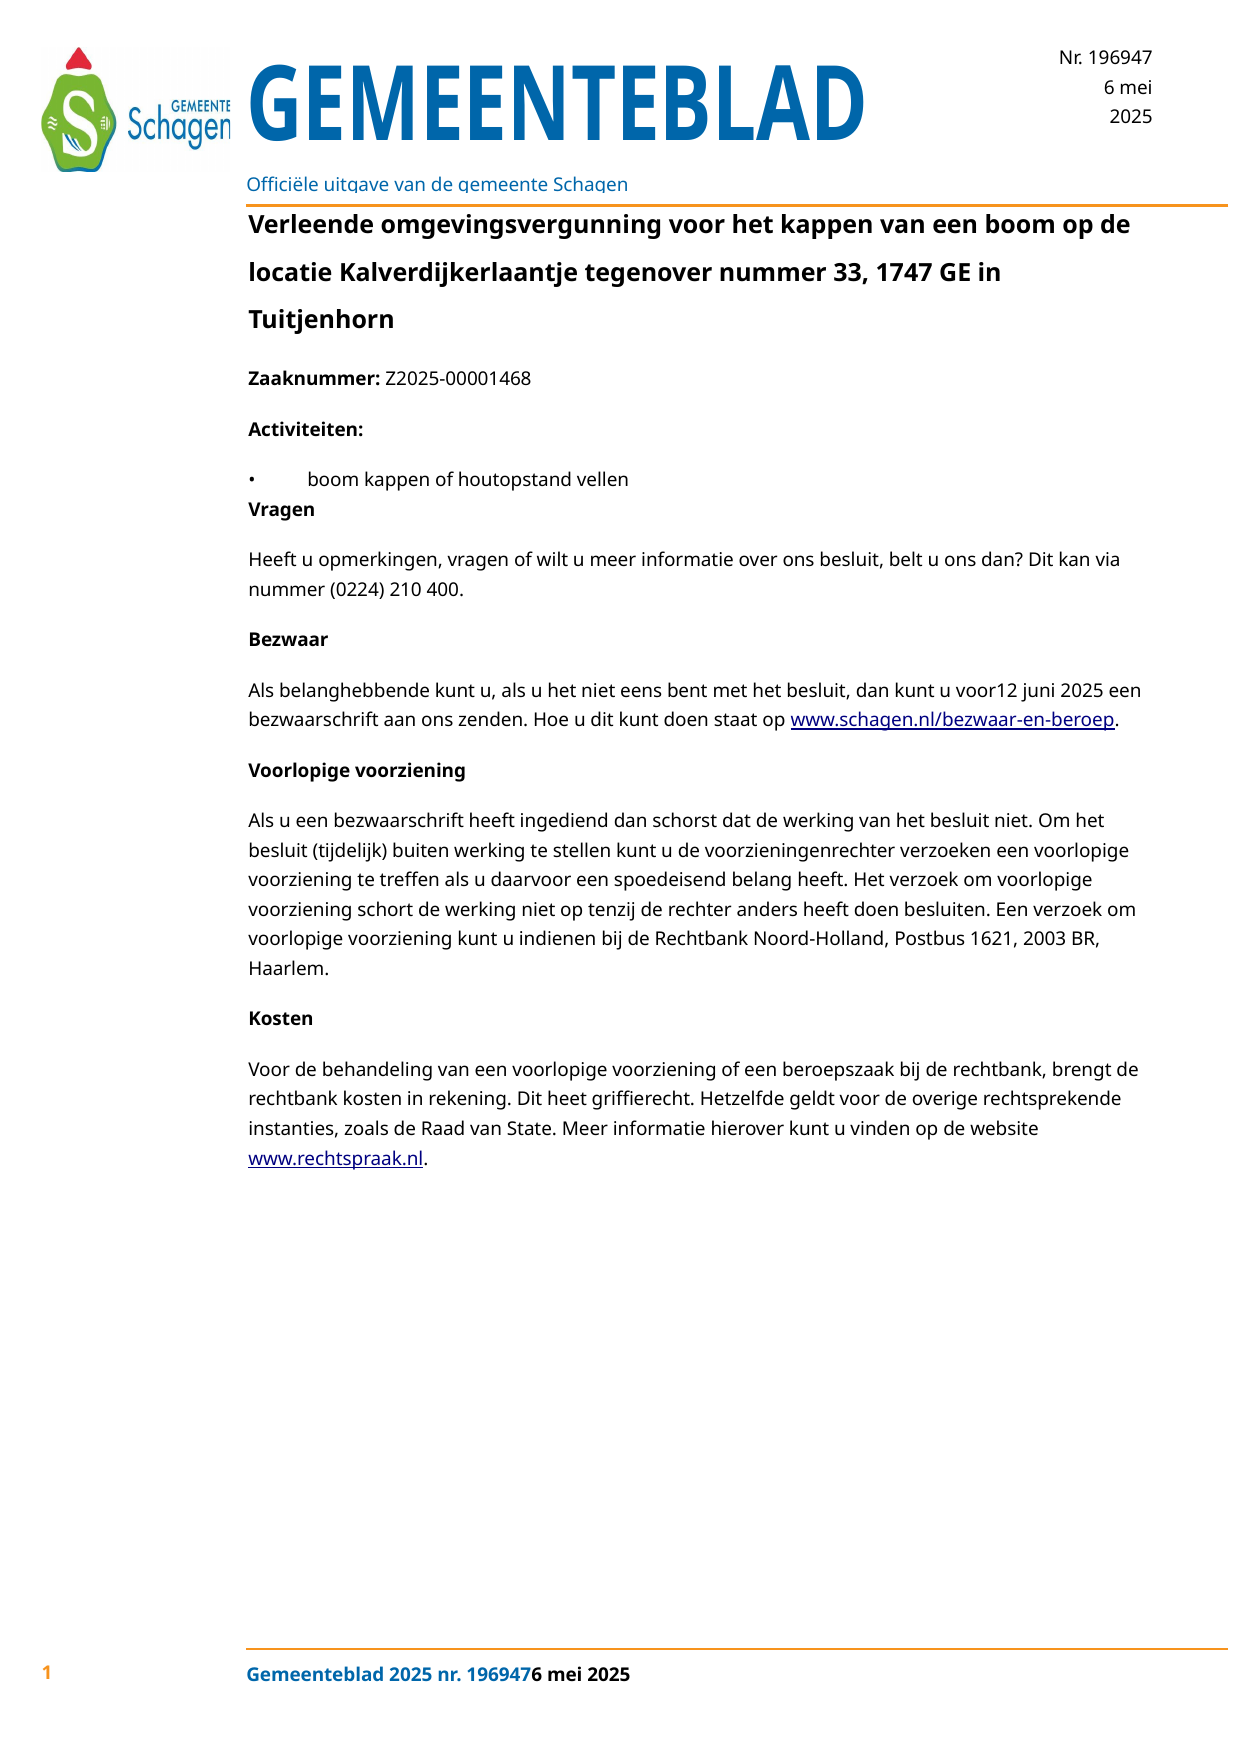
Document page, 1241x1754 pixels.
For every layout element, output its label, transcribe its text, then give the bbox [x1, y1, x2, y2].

text Als u een bezwaarschrift heeft ingediend dan schorst dat de werking van het besluit niet. Om het besluit (tijdelijk) buiten werking te stellen kunt u de voorzieningenrechter verzoeken een voorlopige voorziening te treffen als u daarvoor een spoedeisend belang heeft. Het verzoek om voorlopige voorziening schort de werking niet op tenzij de rechter anders heeft doen besluiten. Een verzoek om voorlopige voorziening kunt u indienen bij de Rechtbank Noord-Holland, Postbus 1621, 2003 BR, Haarlem. [248, 807, 1152, 981]
picture [41, 47, 231, 172]
list boom kappen of houtopstand vellen [248, 466, 1152, 492]
text Verleende omgevingsvergunning voor het kappen van een boom op de locatie Kalverdijkerlaantje tegenover nummer 33, 1747 GE in Tuitjenhorn [248, 207, 1152, 336]
text Activiteiten: [248, 416, 1152, 442]
text Als belanghebbende kunt u, als u het niet eens bent met het besluit, dan kunt u voor12 juni 2025 een bezwaarschrift aan ons zenden. Hoe u dit kunt doen staat op www.schagen.nl/bezwaar-en-beroep. [248, 677, 1152, 732]
text Bezwaar [248, 626, 1152, 652]
text Zaaknummer: Z2025-00001468 [248, 366, 1152, 391]
text Vragen [248, 496, 1152, 522]
text Heeft u opmerkingen, vragen of wilt u meer informatie over ons besluit, belt u ons dan? Dit kan via nummer (0224) 210 400. [248, 546, 1152, 602]
text Kosten [248, 1006, 1152, 1031]
text Voorlopige voorziening [248, 757, 1152, 782]
text Voor de behandeling van een voorlopige voorziening of een beroepszaak bij de rechtbank, brengt de rechtbank kosten in rekening. Dit heet griffierecht. Hetzelfde geldt voor de overige rechtsprekende instanties, zoals de Raad van State. Meer informatie hierover kunt u vinden op de website www.rechtspraak.nl. [248, 1056, 1152, 1170]
